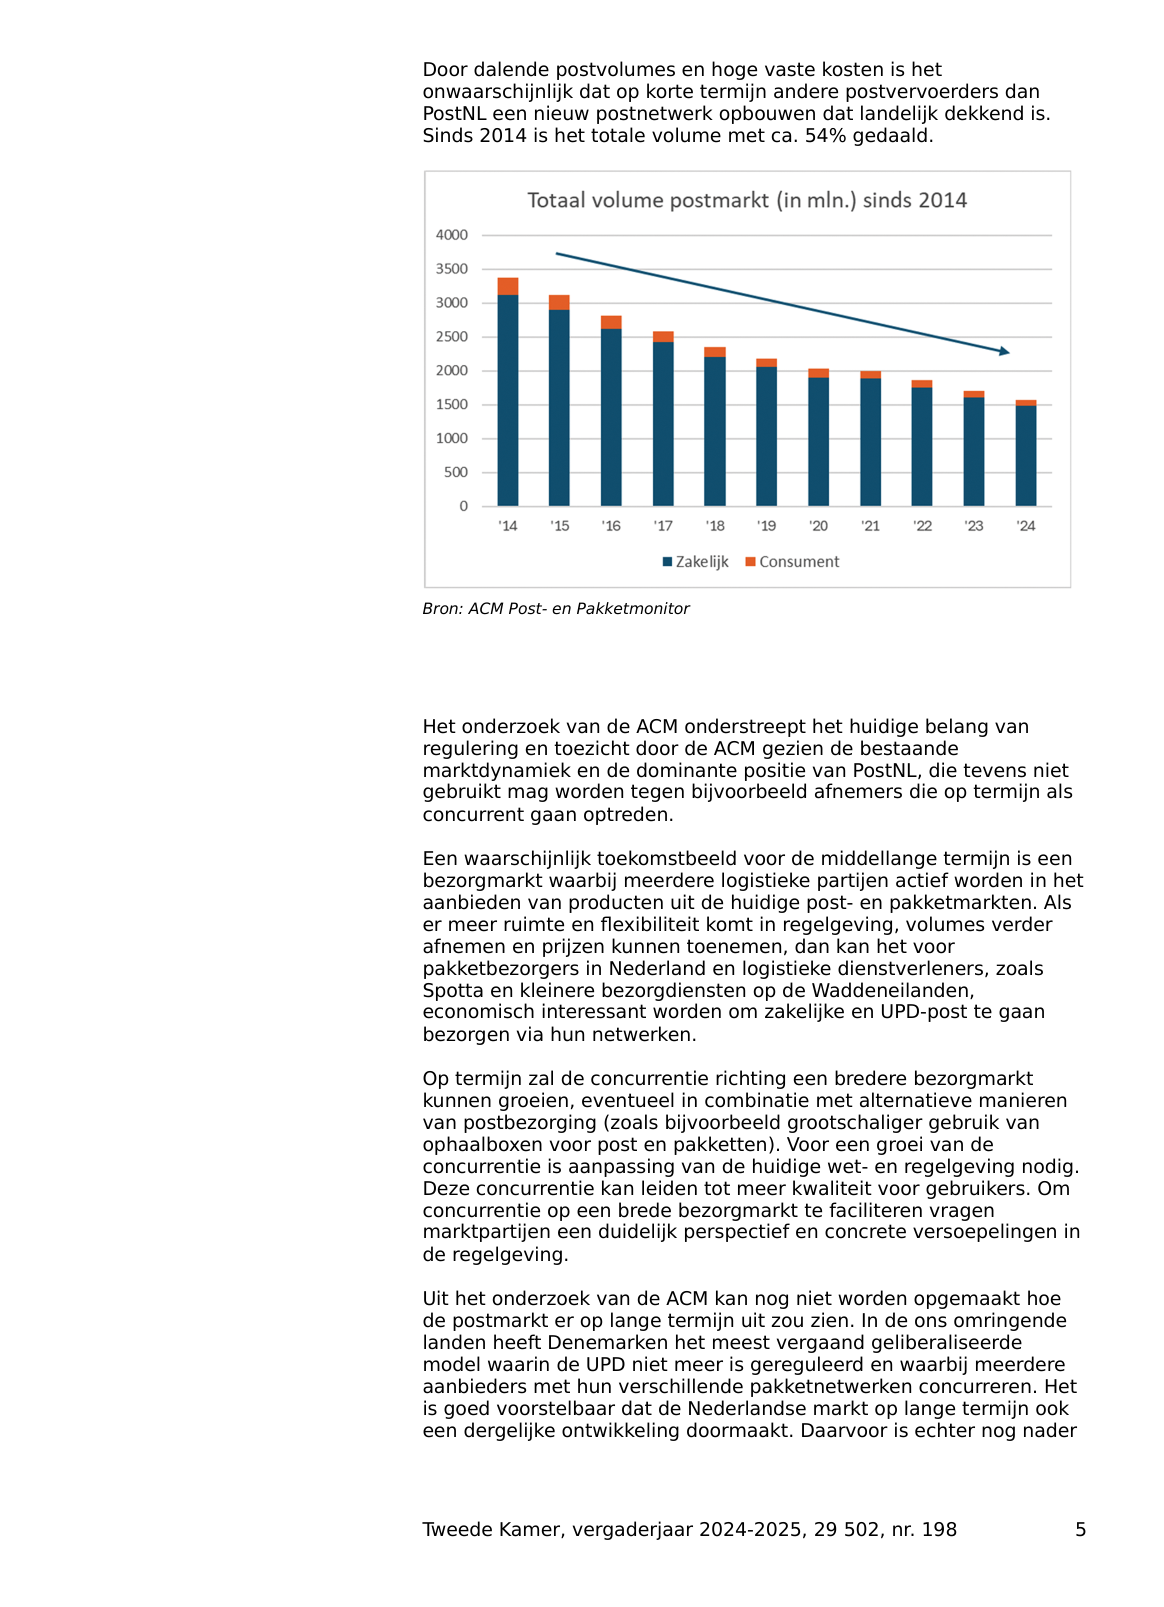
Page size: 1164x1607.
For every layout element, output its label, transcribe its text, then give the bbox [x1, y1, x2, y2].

text Door dalende postvolumes en hoge vaste kosten is het onwaarschijnlijk dat op korte termijn andere postvervoerders dan PostNL een nieuw postnetwerk opbouwen dat landelijk dekkend is. Sinds 2014 is het totale volume met ca. 54% gedaald. [422, 59, 1087, 147]
picture [422, 169, 1072, 589]
text Uit het onderzoek van de ACM kan nog niet worden opgemaakt hoe de postmarkt er op lange termijn uit zou zien. In de ons omringende landen heeft Denemarken het meest vergaand geliberaliseerde model waarin de UPD niet meer is gereguleerd en waarbij meerdere aanbieders met hun verschillende pakketnetwerken concurreren. Het is goed voorstelbaar dat de Nederlandse markt op lange termijn ook een dergelijke ontwikkeling doormaakt. Daarvoor is echter nog nader [422, 1288, 1087, 1441]
text Bron: ACM Post- en Pakketmonitor [422, 600, 1072, 618]
text Een waarschijnlijk toekomstbeeld voor de middellange termijn is een bezorgmarkt waarbij meerdere logistieke partijen actief worden in het aanbieden van producten uit de huidige post- en pakketmarkten. Als er meer ruimte en flexibiliteit komt in regelgeving, volumes verder afnemen en prijzen kunnen toenemen, dan kan het voor pakketbezorgers in Nederland en logistieke dienstverleners, zoals Spotta en kleinere bezorgdiensten op de Waddeneilanden, economisch interessant worden om zakelijke en UPD-post te gaan bezorgen via hun netwerken. [422, 848, 1087, 1045]
text Het onderzoek van de ACM onderstreept het huidige belang van regulering en toezicht door de ACM gezien de bestaande marktdynamiek en de dominante positie van PostNL, die tevens niet gebruikt mag worden tegen bijvoorbeeld afnemers die op termijn als concurrent gaan optreden. [422, 716, 1087, 825]
text Op termijn zal de concurrentie richting een bredere bezorgmarkt kunnen groeien, eventueel in combinatie met alternatieve manieren van postbezorging (zoals bijvoorbeeld grootschaliger gebruik van ophaalboxen voor post en pakketten). Voor een groei van de concurrentie is aanpassing van de huidige wet- en regelgeving nodig. Deze concurrentie kan leiden tot meer kwaliteit voor gebruikers. Om concurrentie op een brede bezorgmarkt te faciliteren vragen marktpartijen een duidelijk perspectief en concrete versoepelingen in de regelgeving. [422, 1068, 1087, 1265]
